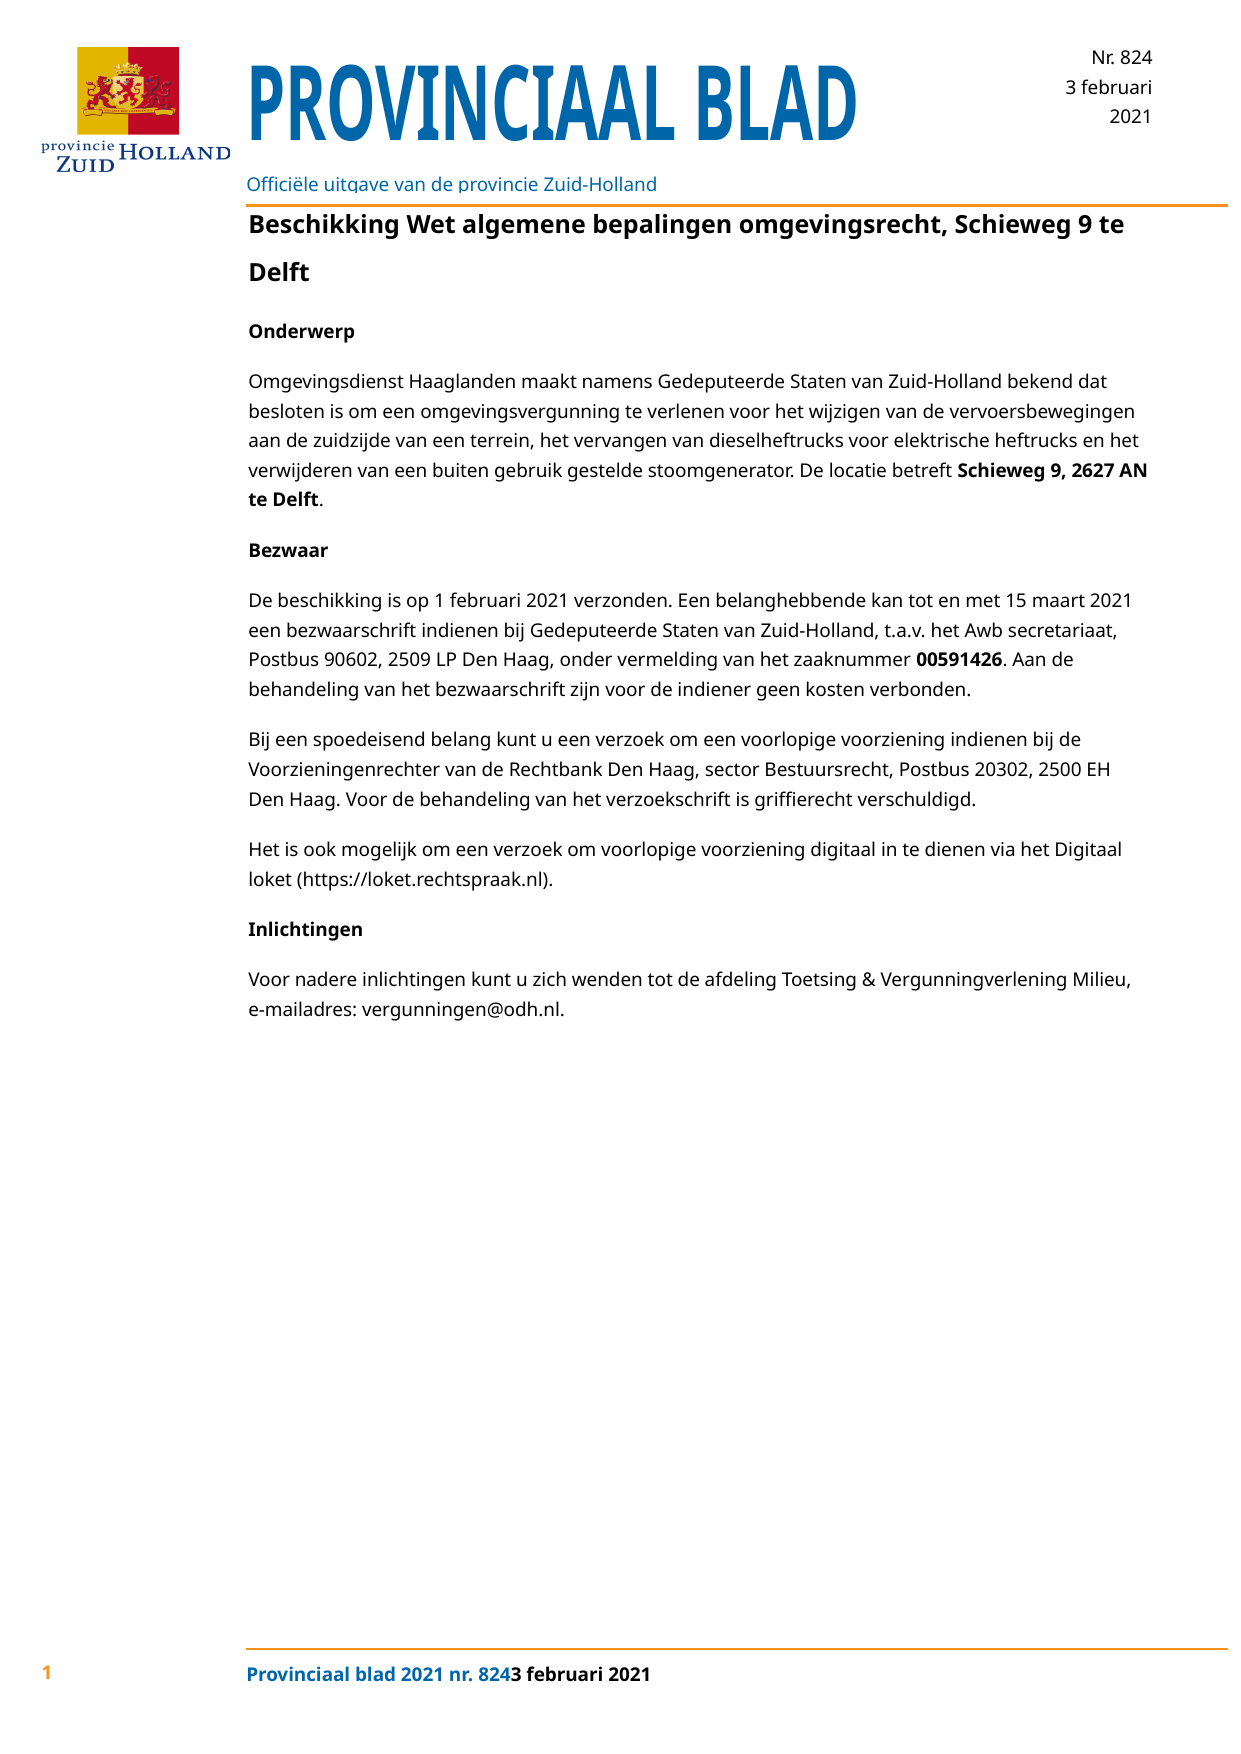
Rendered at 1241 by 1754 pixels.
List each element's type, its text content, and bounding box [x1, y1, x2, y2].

text Beschikking Wet algemene bepalingen omgevingsrecht, Schieweg 9 te Delft [248, 207, 1152, 288]
text Bezwaar [248, 537, 1152, 563]
picture [41, 47, 231, 172]
text Omgevingsdienst Haaglanden maakt namens Gedeputeerde Staten van Zuid-Holland bekend dat besloten is om een omgevingsvergunning te verlenen voor het wijzigen van de vervoersbewegingen aan de zuidzijde van een terrein, het vervangen van dieselheftrucks voor elektrische heftrucks en het verwijderen van een buiten gebruik gestelde stoomgenerator. De locatie betreft Schieweg 9, 2627 AN te Delft. [248, 368, 1152, 512]
text Voor nadere inlichtingen kunt u zich wenden tot de afdeling Toetsing & Vergunningverlening Milieu, e-mailadres: vergunningen@odh.nl. [248, 967, 1152, 1022]
text Het is ook mogelijk om een verzoek om voorlopige voorziening digitaal in te dienen via het Digitaal loket (https://loket.rechtspraak.nl). [248, 836, 1152, 892]
text Onderwerp [248, 318, 1152, 344]
text De beschikking is op 1 februari 2021 verzonden. Een belanghebbende kan tot en met 15 maart 2021 een bezwaarschrift indienen bij Gedeputeerde Staten van Zuid-Holland, t.a.v. het Awb secretariaat, Postbus 90602, 2509 LP Den Haag, onder vermelding van het zaaknummer 00591426. Aan de behandeling van het bezwaarschrift zijn voor de indiener geen kosten verbonden. [248, 587, 1152, 702]
text Inlichtingen [248, 916, 1152, 942]
text Bij een spoedeisend belang kunt u een verzoek om een voorlopige voorziening indienen bij de Voorzieningenrechter van de Rechtbank Den Haag, sector Bestuursrecht, Postbus 20302, 2500 EH Den Haag. Voor de behandeling van het verzoekschrift is griffierecht verschuldigd. [248, 727, 1152, 812]
